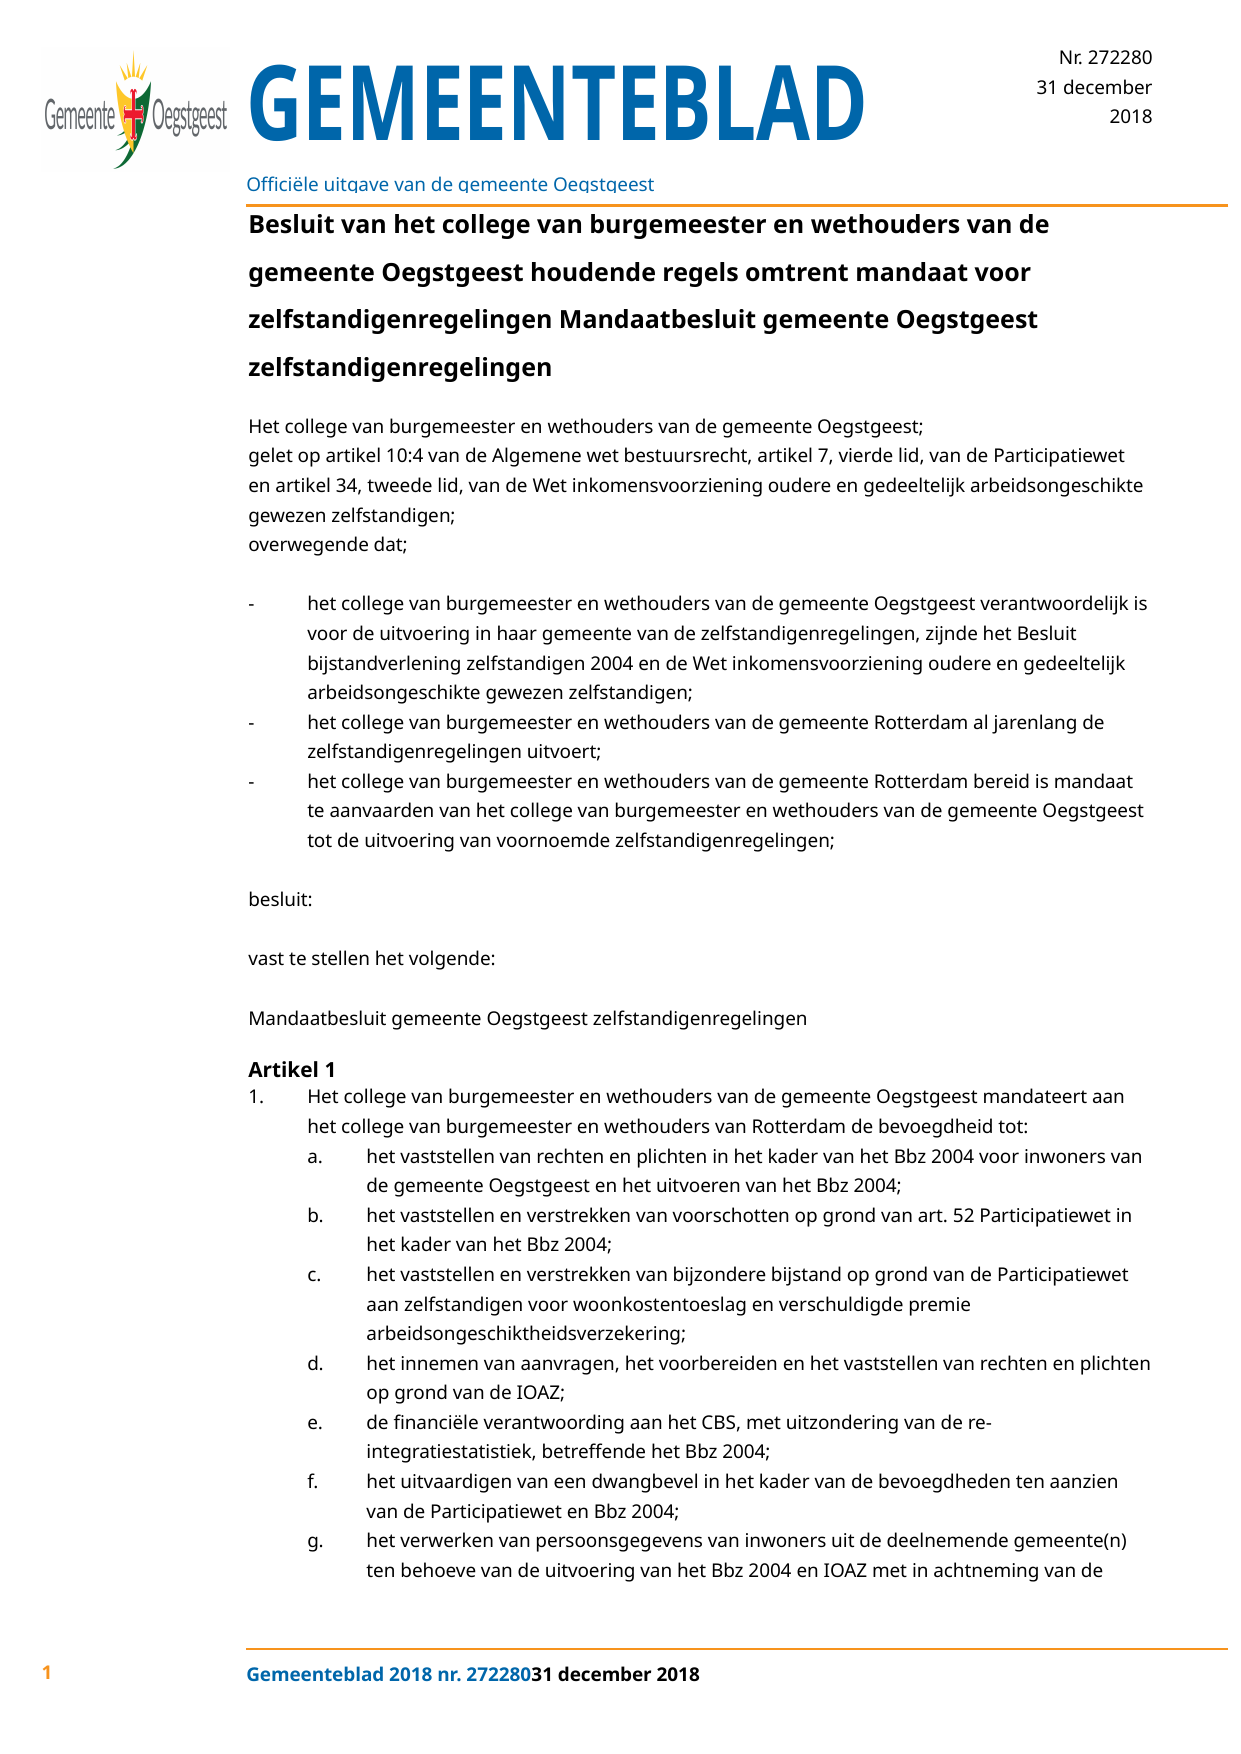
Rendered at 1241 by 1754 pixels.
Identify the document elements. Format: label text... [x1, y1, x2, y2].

text Mandaatbesluit gemeente Oegstgeest zelfstandigenregelingen [248, 1005, 1152, 1031]
text vast te stellen het volgende: [248, 946, 1152, 971]
list het verwerken van persoonsgegevens van inwoners uit de deelnemende gemeente(n) ten behoeve van de uitvoering van het Bbz 2004 en IOAZ met in achtneming van de [307, 1527, 1152, 1583]
text overwegende dat; [248, 531, 1152, 557]
list het college van burgemeester en wethouders van de gemeente Rotterdam bereid is mandaat te aanvaarden van het college van burgemeester en wethouders van de gemeente Oegstgeest tot de uitvoering van voornoemde zelfstandigenregelingen; [248, 768, 1152, 853]
text Het college van burgemeester en wethouders van de gemeente Oegstgeest; [248, 413, 1152, 439]
list het vaststellen van rechten en plichten in het kader van het Bbz 2004 voor inwoners van de gemeente Oegstgeest en het uitvoeren van het Bbz 2004; [307, 1143, 1152, 1198]
text Artikel 1 [248, 1055, 1152, 1084]
list het college van burgemeester en wethouders van de gemeente Rotterdam al jarenlang de zelfstandigenregelingen uitvoert; [248, 709, 1152, 764]
list het uitvaardigen van een dwangbevel in het kader van de bevoegdheden ten aanzien van de Participatiewet en Bbz 2004; [307, 1468, 1152, 1523]
list Het college van burgemeester en wethouders van de gemeente Oegstgeest mandateert aan het college van burgemeester en wethouders van Rotterdam de bevoegdheid tot: [248, 1084, 1152, 1139]
text besluit: [248, 886, 1152, 912]
list de financiële verantwoording aan het CBS, met uitzondering van de re-integratiestatistiek, betreffende het Bbz 2004; [307, 1409, 1152, 1464]
list het college van burgemeester en wethouders van de gemeente Oegstgeest verantwoordelijk is voor de uitvoering in haar gemeente van de zelfstandigenregelingen, zijnde het Besluit bijstandverlening zelfstandigen 2004 en de Wet inkomensvoorziening oudere en gedeeltelijk arbeidsongeschikte gewezen zelfstandigen; [248, 591, 1152, 705]
text Besluit van het college van burgemeester en wethouders van de gemeente Oegstgeest houdende regels omtrent mandaat voor zelfstandigenregelingen Mandaatbesluit gemeente Oegstgeest zelfstandigenregelingen [248, 207, 1152, 384]
list het vaststellen en verstrekken van voorschotten op grond van art. 52 Participatiewet in het kader van het Bbz 2004; [307, 1202, 1152, 1257]
text gelet op artikel 10:4 van de Algemene wet bestuursrecht, artikel 7, vierde lid, van de Participatiewet en artikel 34, tweede lid, van de Wet inkomensvoorziening oudere en gedeeltelijk arbeidsongeschikte gewezen zelfstandigen; [248, 443, 1152, 528]
picture [41, 47, 231, 172]
list het innemen van aanvragen, het voorbereiden en het vaststellen van rechten en plichten op grond van de IOAZ; [307, 1350, 1152, 1405]
list het vaststellen en verstrekken van bijzondere bijstand op grond van de Participatiewet aan zelfstandigen voor woonkostentoeslag en verschuldigde premie arbeidsongeschiktheidsverzekering; [307, 1261, 1152, 1346]
